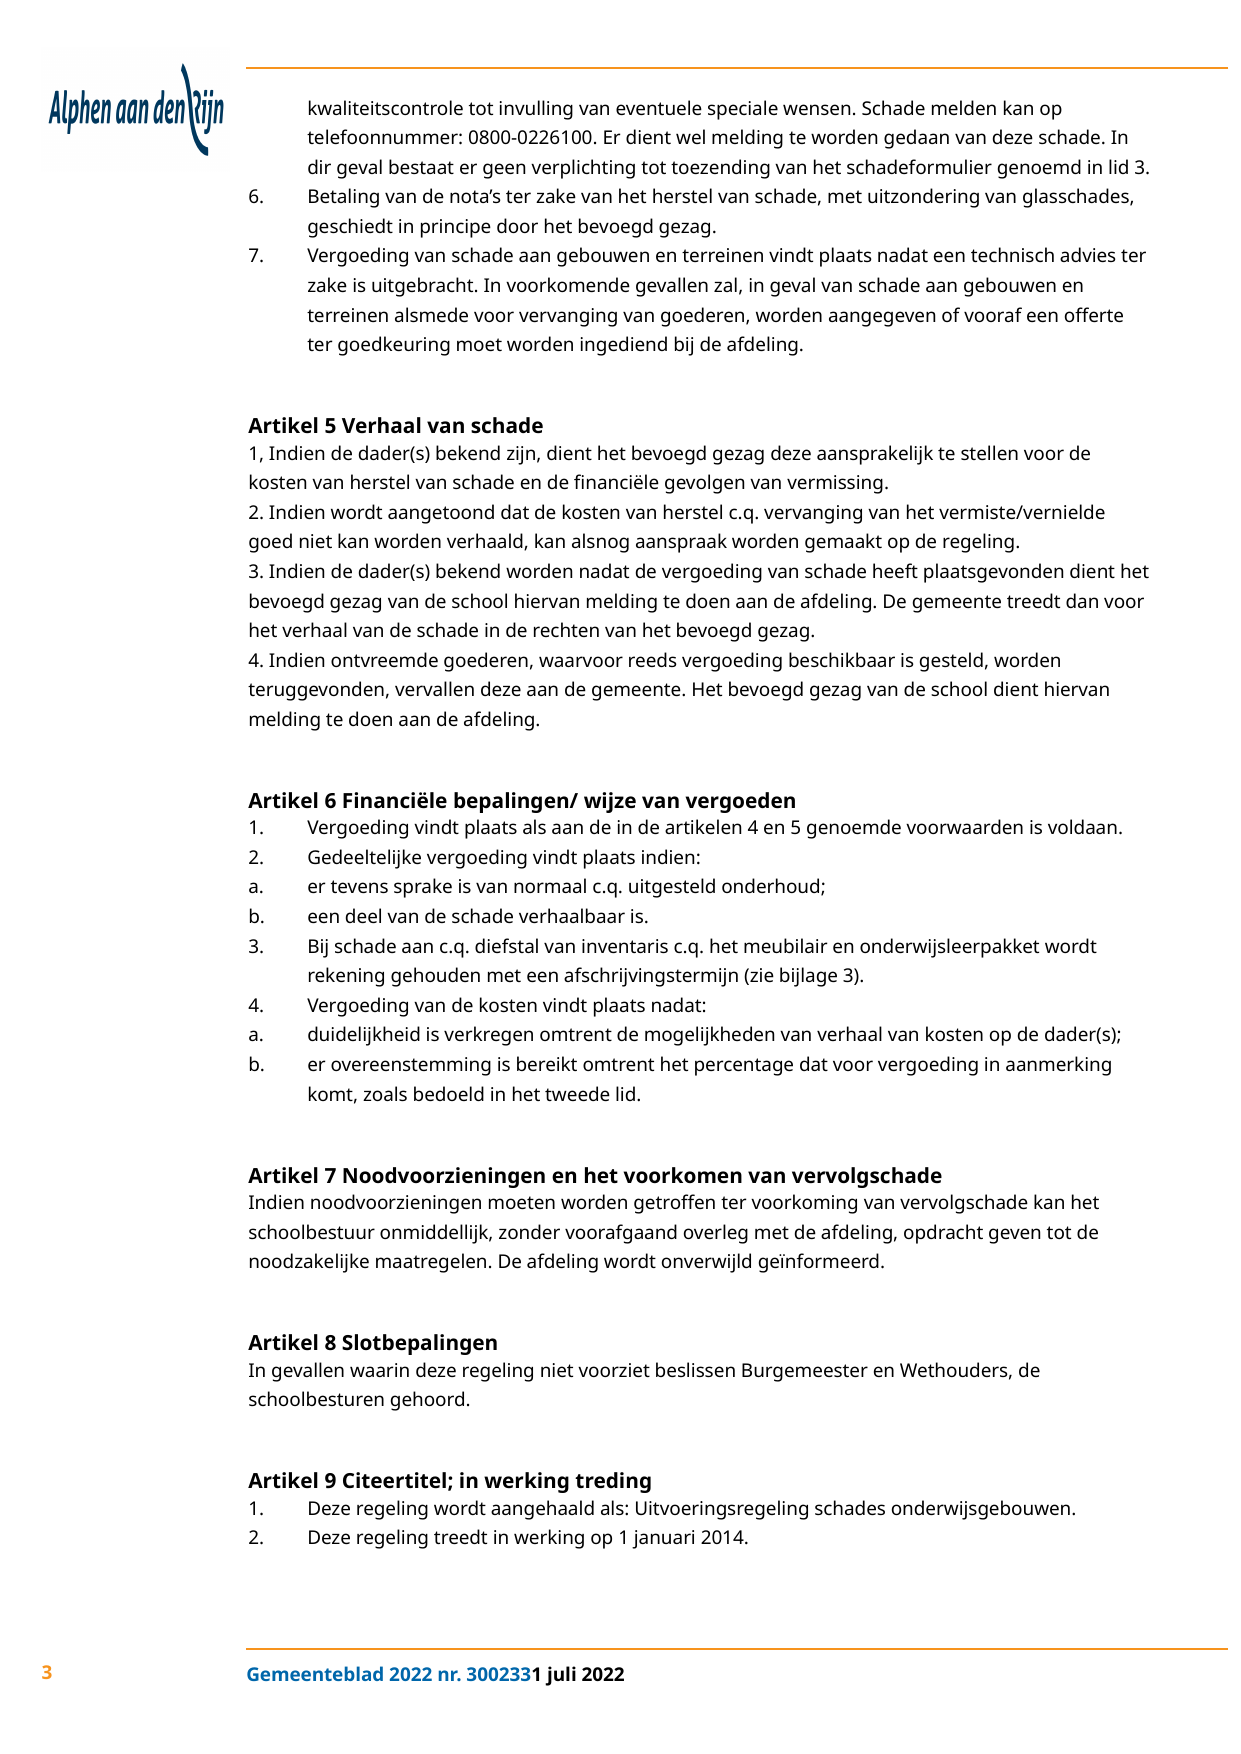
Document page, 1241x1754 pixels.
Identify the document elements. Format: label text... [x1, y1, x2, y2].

text Indien noodvoorzieningen moeten worden getroffen ter voorkoming van vervolgschade kan het schoolbestuur onmiddellijk, zonder voorafgaand overleg met de afdeling, opdracht geven tot de noodzakelijke maatregelen. De afdeling wordt onverwijld geïnformeerd. [248, 1189, 1152, 1274]
text Artikel 9 Citeertitel; in werking treding [248, 1466, 1152, 1495]
text Artikel 6 Financiële bepalingen/ wijze van vergoeden [248, 786, 1152, 814]
text Artikel 7 Noodvoorzieningen en het voorkomen van vervolgschade [248, 1161, 1152, 1189]
text 2. Indien wordt aangetoond dat de kosten van herstel c.q. vervanging van het vermiste/vernielde goed niet kan worden verhaald, kan alsnog aanspraak worden gemaakt op de regeling. [248, 499, 1152, 554]
list Betaling van de nota’s ter zake van het herstel van schade, met uitzondering van glasschades, geschiedt in principe door het bevoegd gezag. [248, 183, 1152, 239]
list er tevens sprake is van normaal c.q. uitgesteld onderhoud; [248, 874, 1152, 899]
list duidelijkheid is verkregen omtrent de mogelijkheden van verhaal van kosten op de dader(s); [248, 1022, 1152, 1047]
text 3. Indien de dader(s) bekend worden nadat de vergoeding van schade heeft plaatsgevonden dient het bevoegd gezag van de school hiervan melding te doen aan de afdeling. De gemeente treedt dan voor het verhaal van de schade in de rechten van het bevoegd gezag. [248, 558, 1152, 643]
list Deze regeling wordt aangehaald als: Uitvoeringsregeling schades onderwijsgebouwen. [248, 1495, 1152, 1521]
list Vergoeding van de kosten vindt plaats nadat: [248, 992, 1152, 1018]
list Vergoeding van schade aan gebouwen en terreinen vindt plaats nadat een technisch advies ter zake is uitgebracht. In voorkomende gevallen zal, in geval van schade aan gebouwen en terreinen alsmede voor vervanging van goederen, worden aangegeven of vooraf een offerte ter goedkeuring moet worden ingediend bij de afdeling. [248, 243, 1152, 357]
list Deze regeling treedt in werking op 1 januari 2014. [248, 1524, 1152, 1550]
list er overeenstemming is bereikt omtrent het percentage dat voor vergoeding in aanmerking komt, zoals bedoeld in het tweede lid. [248, 1051, 1152, 1107]
picture [41, 47, 231, 172]
text Artikel 5 Verhaal van schade [248, 411, 1152, 440]
list Gedeeltelijke vergoeding vindt plaats indien: [248, 844, 1152, 870]
list Bij schade aan c.q. diefstal van inventaris c.q. het meubilair en onderwijsleerpakket wordt rekening gehouden met een afschrijvingstermijn (zie bijlage 3). [248, 933, 1152, 988]
text 4. Indien ontvreemde goederen, waarvoor reeds vergoeding beschikbaar is gesteld, worden teruggevonden, vervallen deze aan de gemeente. Het bevoegd gezag van de school dient hiervan melding te doen aan de afdeling. [248, 647, 1152, 732]
list Vergoeding vindt plaats als aan de in de artikelen 4 en 5 genoemde voorwaarden is voldaan. [248, 814, 1152, 840]
text In gevallen waarin deze regeling niet voorziet beslissen Burgemeester en Wethouders, de schoolbesturen gehoord. [248, 1357, 1152, 1412]
list een deel van de schade verhaalbaar is. [248, 903, 1152, 929]
text 1, Indien de dader(s) bekend zijn, dient het bevoegd gezag deze aansprakelijk te stellen voor de kosten van herstel van schade en de financiële gevolgen van vermissing. [248, 440, 1152, 495]
list kwaliteitscontrole tot invulling van eventuele speciale wensen. Schade melden kan op telefoonnummer: 0800-0226100. Er dient wel melding te worden gedaan van deze schade. In dir geval bestaat er geen verplichting tot toezending van het schadeformulier genoemd in lid 3. [248, 95, 1152, 180]
text Artikel 8 Slotbepalingen [248, 1328, 1152, 1357]
